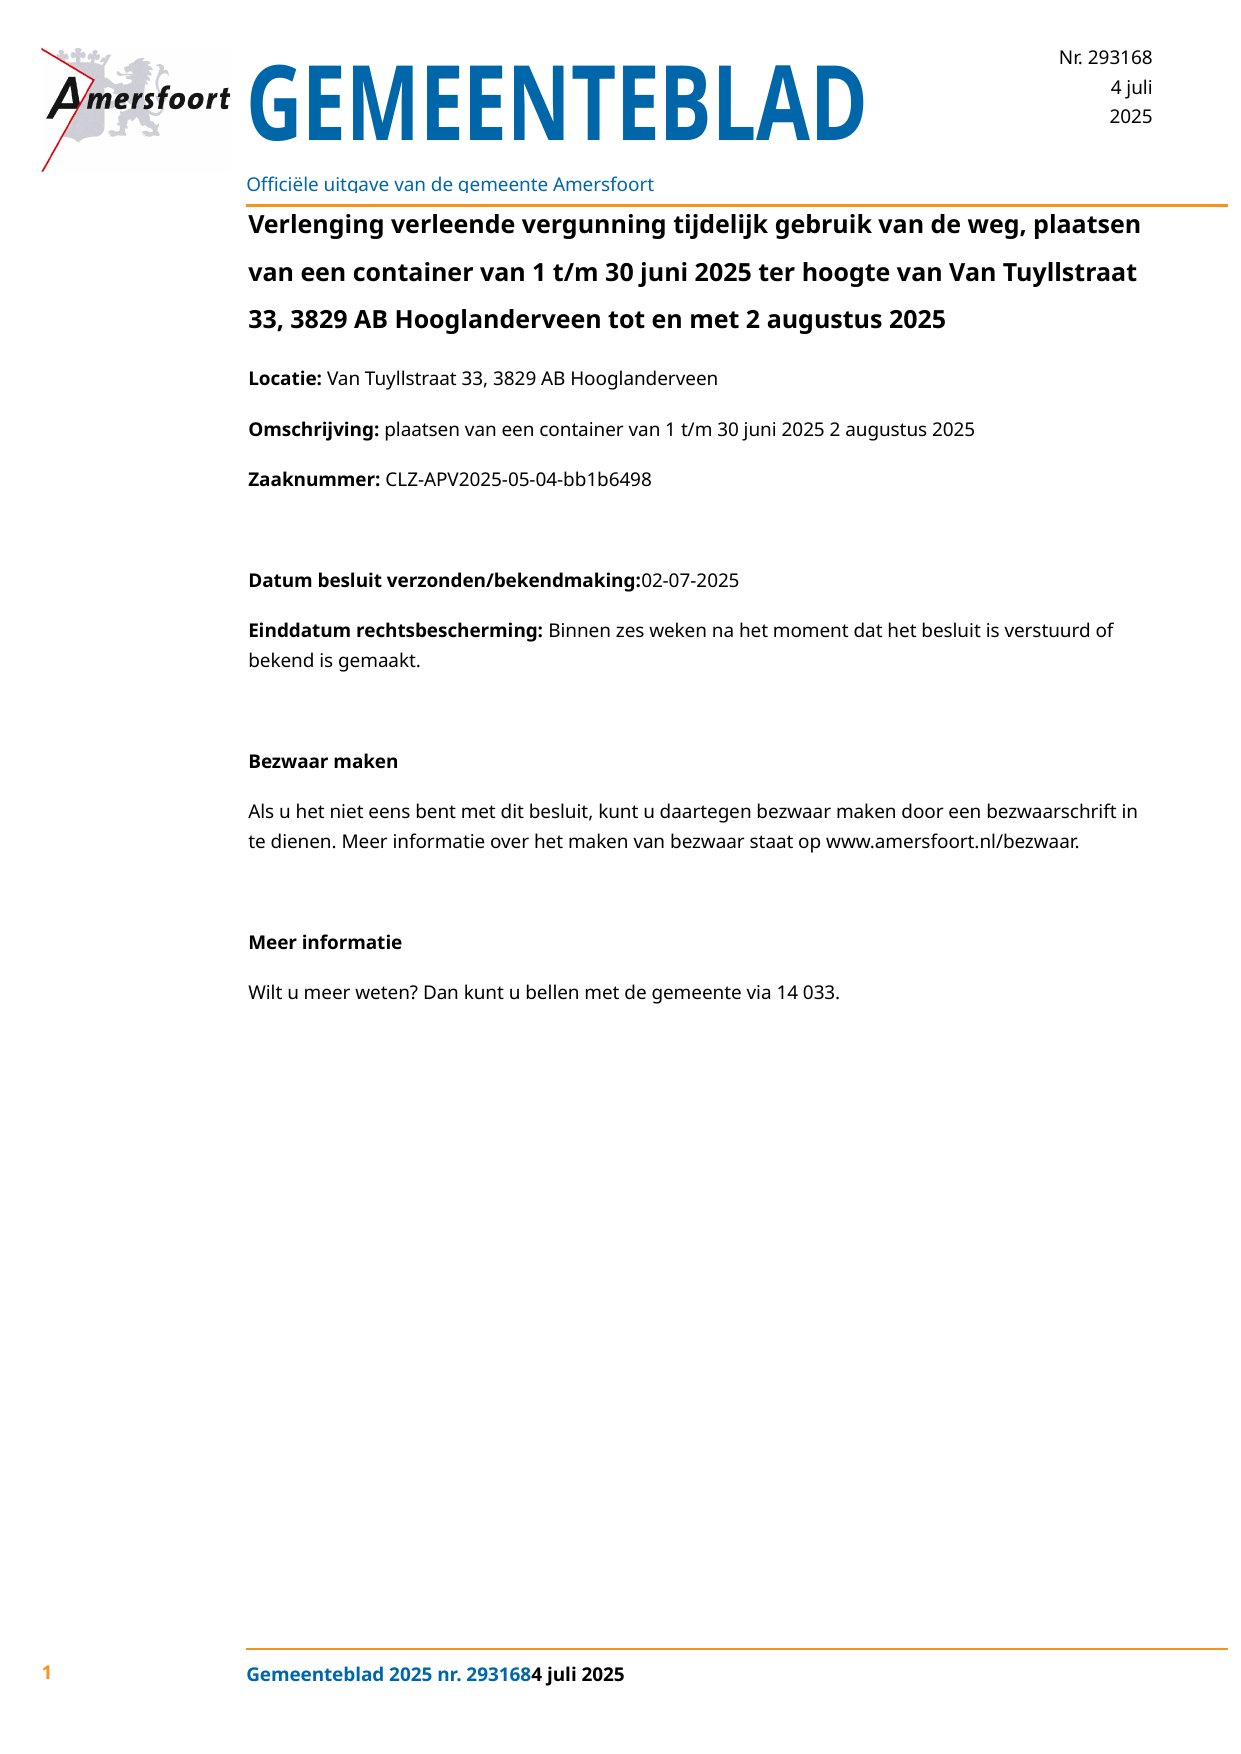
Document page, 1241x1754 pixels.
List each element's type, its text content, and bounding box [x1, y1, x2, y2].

text Als u het niet eens bent met dit besluit, kunt u daartegen bezwaar maken door een bezwaarschrift in te dienen. Meer informatie over het maken van bezwaar staat op www.amersfoort.nl/bezwaar. [248, 798, 1152, 854]
text Omschrijving: plaatsen van een container van 1 t/m 30 juni 2025 2 augustus 2025 [248, 416, 1152, 442]
text Datum besluit verzonden/bekendmaking:02-07-2025 [248, 567, 1152, 593]
text Verlenging verleende vergunning tijdelijk gebruik van de weg, plaatsen van een container van 1 t/m 30 juni 2025 ter hoogte van Van Tuyllstraat 33, 3829 AB Hooglanderveen tot en met 2 augustus 2025 [248, 207, 1152, 336]
text Wilt u meer weten? Dan kunt u bellen met de gemeente via 14 033. [248, 979, 1152, 1005]
picture [41, 47, 231, 172]
text Locatie: Van Tuyllstraat 33, 3829 AB Hooglanderveen [248, 366, 1152, 391]
text Einddatum rechtsbescherming: Binnen zes weken na het moment dat het besluit is verstuurd of bekend is gemaakt. [248, 618, 1152, 673]
text Bezwaar maken [248, 748, 1152, 774]
text Zaaknummer: CLZ-APV2025-05-04-bb1b6498 [248, 466, 1152, 492]
text Meer informatie [248, 929, 1152, 954]
